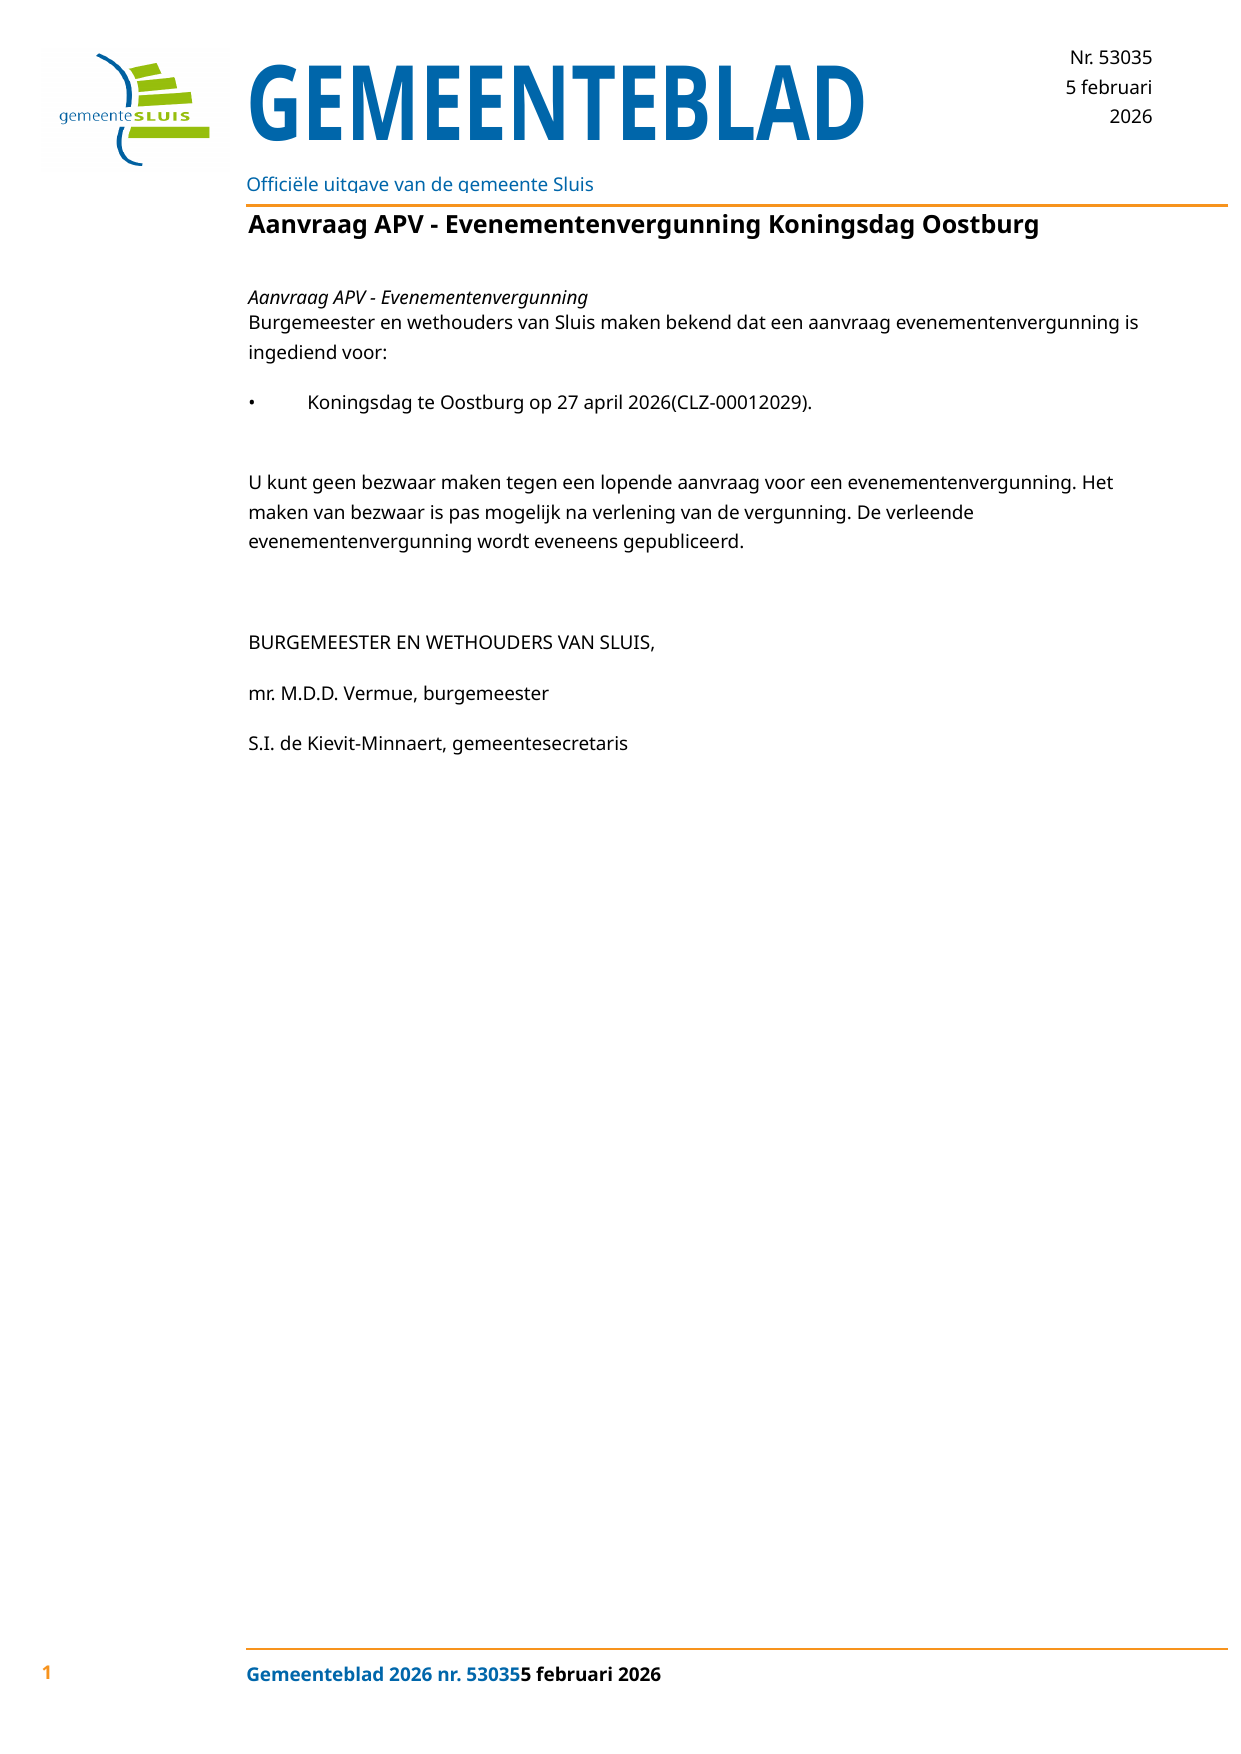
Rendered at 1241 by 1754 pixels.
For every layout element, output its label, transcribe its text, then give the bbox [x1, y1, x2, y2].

text S.I. de Kievit-Minnaert, gemeentesecretaris [248, 730, 1152, 756]
list Koningsdag te Oostburg op 27 april 2026(CLZ-00012029). [248, 389, 1152, 415]
picture [41, 47, 231, 172]
text BURGEMEESTER EN WETHOUDERS VAN SLUIS, [248, 629, 1152, 655]
text mr. M.D.D. Vermue, burgemeester [248, 680, 1152, 706]
text Burgemeester en wethouders van Sluis maken bekend dat een aanvraag evenementenvergunning is ingediend voor: [248, 309, 1152, 365]
text Aanvraag APV - Evenementenvergunning Koningsdag Oostburg [248, 207, 1152, 241]
text U kunt geen bezwaar maken tegen een lopende aanvraag voor een evenementenvergunning. Het maken van bezwaar is pas mogelijk na verlening van de vergunning. De verleende evenementenvergunning wordt eveneens gepubliceerd. [248, 469, 1152, 554]
text Aanvraag APV - Evenementenvergunning [248, 284, 1152, 309]
